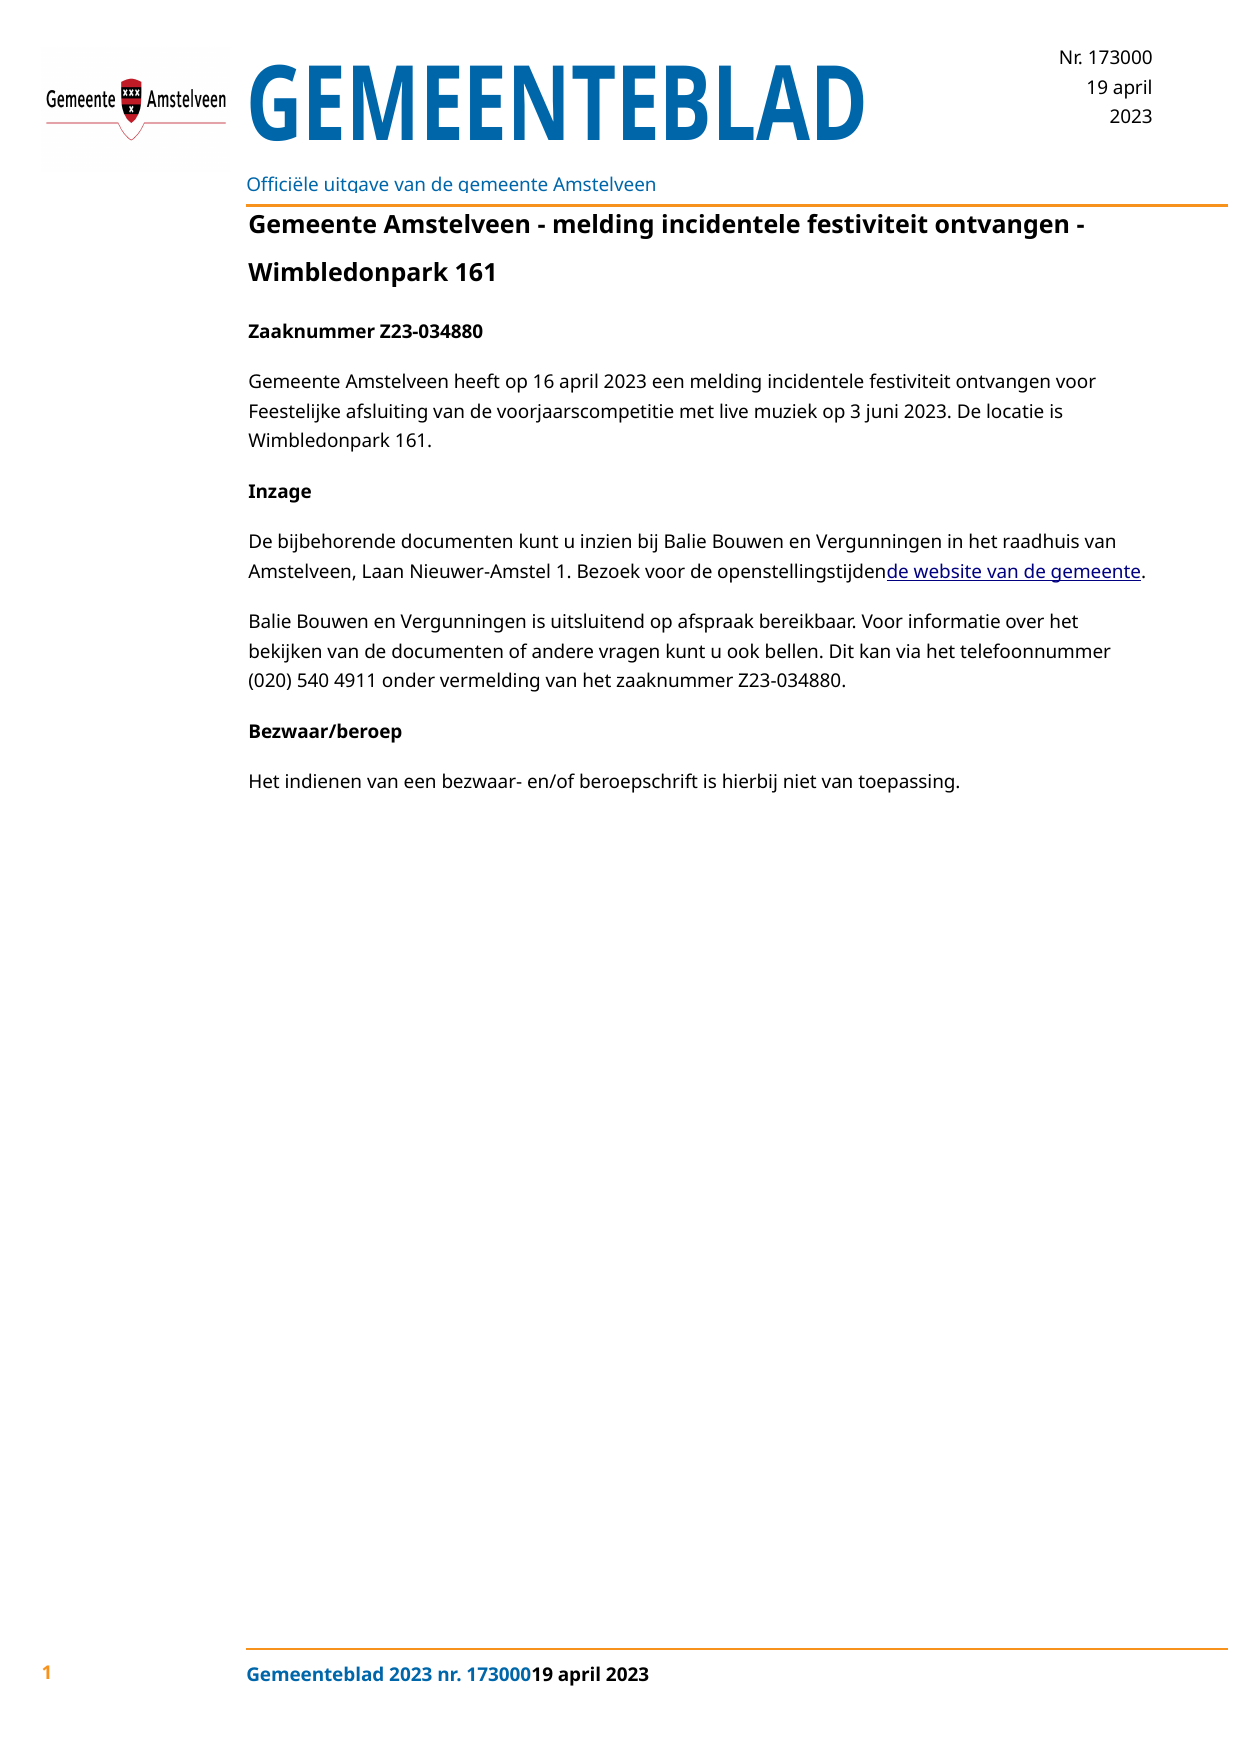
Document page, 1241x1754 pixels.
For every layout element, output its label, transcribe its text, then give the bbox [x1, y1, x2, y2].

picture [41, 47, 231, 172]
text Bezwaar/beroep [248, 718, 1152, 744]
text Zaaknummer Z23-034880 [248, 318, 1152, 344]
text Balie Bouwen en Vergunningen is uitsluitend op afspraak bereikbaar. Voor informatie over het bekijken van de documenten of andere vragen kunt u ook bellen. Dit kan via het telefoonnummer (020) 540 4911 onder vermelding van het zaaknummer Z23-034880. [248, 608, 1152, 693]
text Gemeente Amstelveen heeft op 16 april 2023 een melding incidentele festiviteit ontvangen voor Feestelijke afsluiting van de voorjaarscompetitie met live muziek op 3 juni 2023. De locatie is Wimbledonpark 161. [248, 368, 1152, 453]
text Het indienen van een bezwaar- en/of beroepschrift is hierbij niet van toepassing. [248, 768, 1152, 794]
text Gemeente Amstelveen - melding incidentele festiviteit ontvangen - Wimbledonpark 161 [248, 207, 1152, 288]
text De bijbehorende documenten kunt u inzien bij Balie Bouwen en Vergunningen in het raadhuis van Amstelveen, Laan Nieuwer-Amstel 1. Bezoek voor de openstellingstijdende website van de gemeente. [248, 528, 1152, 584]
text Inzage [248, 478, 1152, 504]
